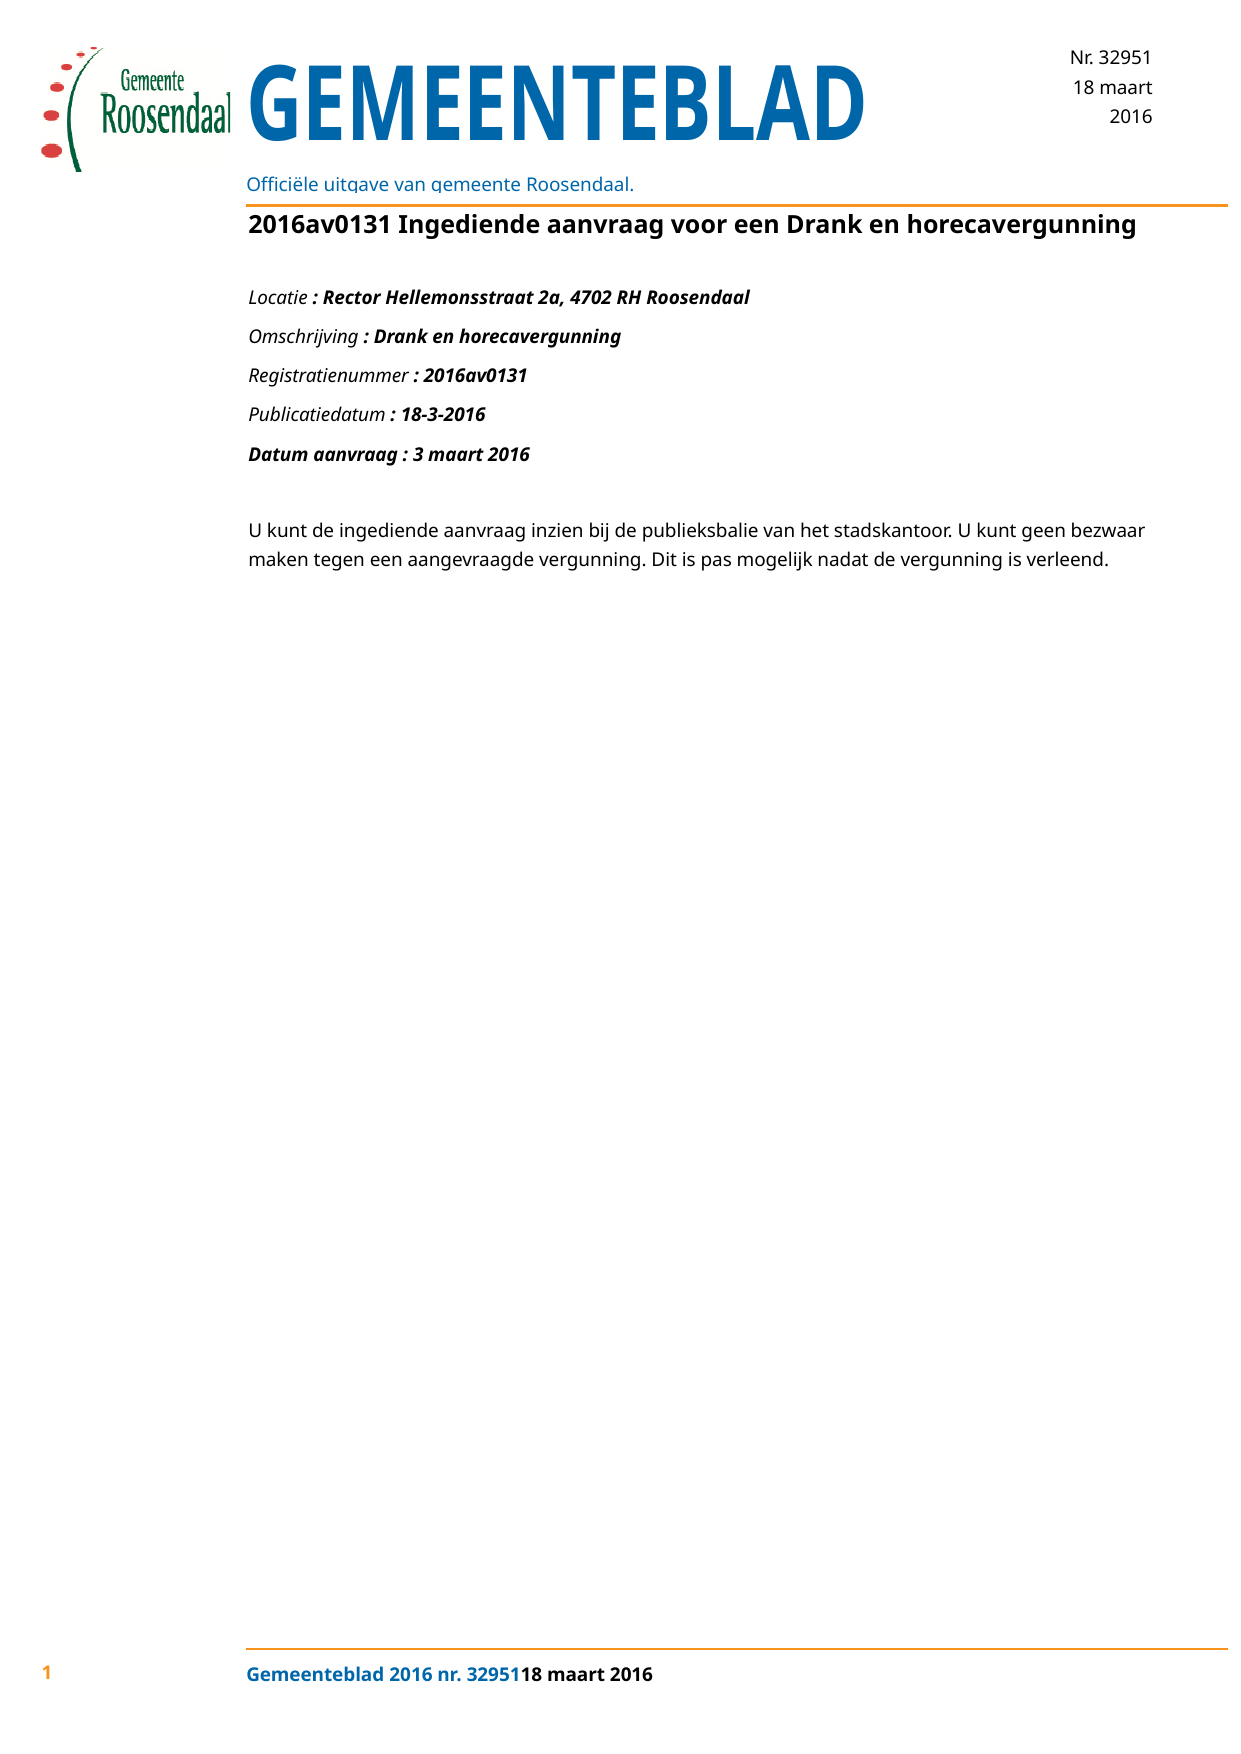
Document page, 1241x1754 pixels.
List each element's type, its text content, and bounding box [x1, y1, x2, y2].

text Omschrijving : Drank en horecavergunning [248, 323, 1152, 349]
text U kunt de ingediende aanvraag inzien bij de publieksbalie van het stadskantoor. U kunt geen bezwaar maken tegen een aangevraagde vergunning. Dit is pas mogelijk nadat de vergunning is verleend. [248, 517, 1152, 572]
text Registratienummer : 2016av0131 [248, 362, 1152, 388]
text Publicatiedatum : 18-3-2016 [248, 402, 1152, 427]
text Datum aanvraag : 3 maart 2016 [248, 441, 1152, 467]
text 2016av0131 Ingediende aanvraag voor een Drank en horecavergunning [248, 207, 1152, 241]
picture [41, 47, 231, 172]
text Locatie : Rector Hellemonsstraat 2a, 4702 RH Roosendaal [248, 284, 1152, 309]
